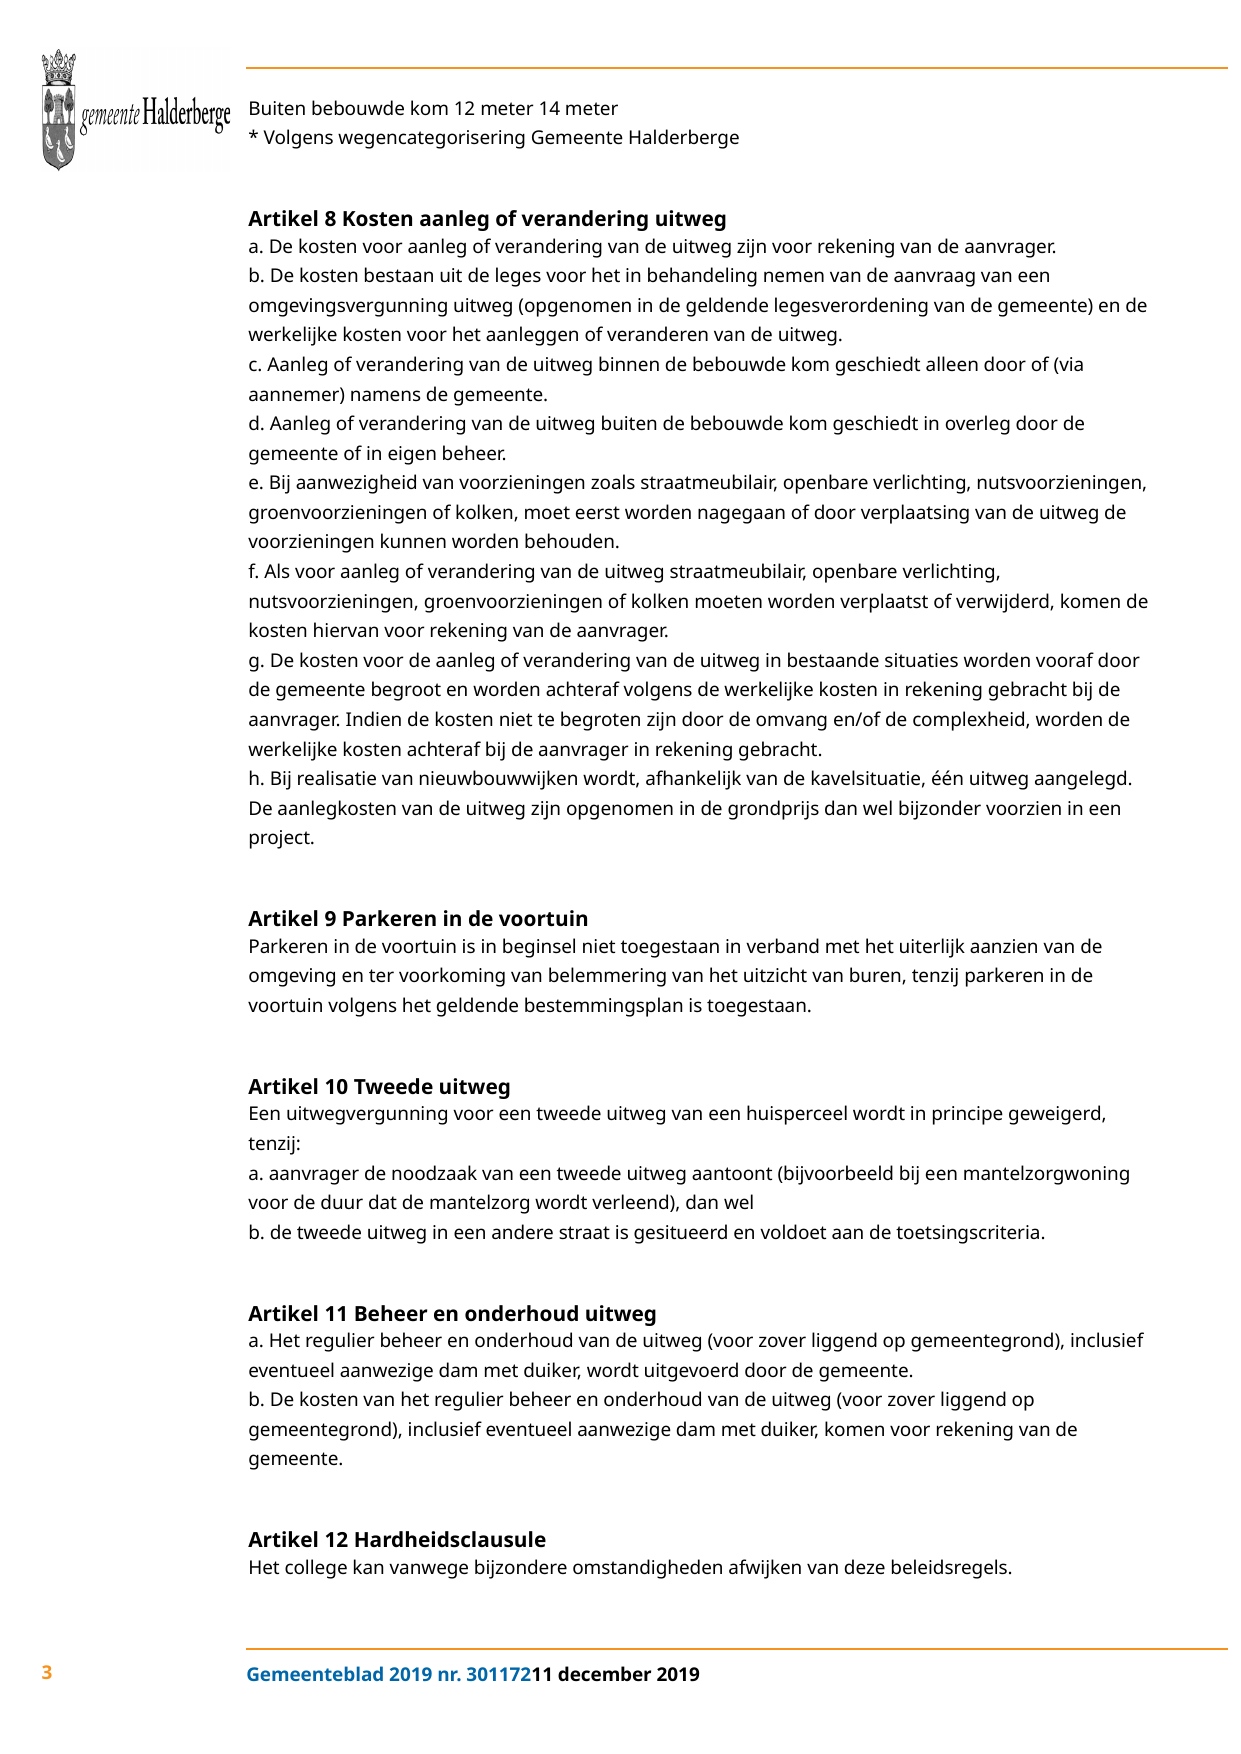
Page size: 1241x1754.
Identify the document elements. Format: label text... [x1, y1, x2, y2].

text d. Aanleg of verandering van de uitweg buiten de bebouwde kom geschiedt in overleg door de gemeente of in eigen beheer. [248, 410, 1152, 466]
text a. Het regulier beheer en onderhoud van de uitweg (voor zover liggend op gemeentegrond), inclusief eventueel aanwezige dam met duiker, wordt uitgevoerd door de gemeente. [248, 1327, 1152, 1383]
text e. Bij aanwezigheid van voorzieningen zoals straatmeubilair, openbare verlichting, nutsvoorzieningen, groenvoorzieningen of kolken, moet eerst worden nagegaan of door verplaatsing van de uitweg de voorzieningen kunnen worden behouden. [248, 469, 1152, 554]
text Artikel 11 Beheer en onderhoud uitweg [248, 1299, 1152, 1327]
text Een uitwegvergunning voor een tweede uitweg van een huisperceel wordt in principe geweigerd, tenzij: [248, 1101, 1152, 1156]
text Artikel 9 Parkeren in de voortuin [248, 904, 1152, 933]
text Parkeren in de voortuin is in beginsel niet toegestaan in verband met het uiterlijk aanzien van de omgeving en ter voorkoming van belemmering van het uitzicht van buren, tenzij parkeren in de voortuin volgens het geldende bestemmingsplan is toegestaan. [248, 933, 1152, 1018]
text * Volgens wegencategorisering Gemeente Halderberge [248, 124, 1152, 150]
text Artikel 12 Hardheidsclausule [248, 1526, 1152, 1554]
text Buiten bebouwde kom 12 meter 14 meter [248, 95, 1152, 121]
text g. De kosten voor de aanleg of verandering van de uitweg in bestaande situaties worden vooraf door de gemeente begroot en worden achteraf volgens de werkelijke kosten in rekening gebracht bij de aanvrager. Indien de kosten niet te begroten zijn door de omvang en/of de complexheid, worden de werkelijke kosten achteraf bij de aanvrager in rekening gebracht. [248, 647, 1152, 761]
text Artikel 8 Kosten aanleg of verandering uitweg [248, 204, 1152, 233]
text f. Als voor aanleg of verandering van de uitweg straatmeubilair, openbare verlichting, nutsvoorzieningen, groenvoorzieningen of kolken moeten worden verplaatst of verwijderd, komen de kosten hiervan voor rekening van de aanvrager. [248, 558, 1152, 643]
text a. aanvrager de noodzaak van een tweede uitweg aantoont (bijvoorbeeld bij een mantelzorgwoning voor de duur dat de mantelzorg wordt verleend), dan wel [248, 1160, 1152, 1215]
text Het college kan vanwege bijzondere omstandigheden afwijken van deze beleidsregels. [248, 1554, 1152, 1580]
text h. Bij realisatie van nieuwbouwwijken wordt, afhankelijk van de kavelsituatie, één uitweg aangelegd. De aanlegkosten van de uitweg zijn opgenomen in de grondprijs dan wel bijzonder voorzien in een project. [248, 765, 1152, 850]
text Artikel 10 Tweede uitweg [248, 1072, 1152, 1101]
text a. De kosten voor aanleg of verandering van de uitweg zijn voor rekening van de aanvrager. [248, 233, 1152, 258]
text b. De kosten bestaan uit de leges voor het in behandeling nemen van de aanvraag van een omgevingsvergunning uitweg (opgenomen in de geldende legesverordening van de gemeente) en de werkelijke kosten voor het aanleggen of veranderen van de uitweg. [248, 262, 1152, 347]
text b. De kosten van het regulier beheer en onderhoud van de uitweg (voor zover liggend op gemeentegrond), inclusief eventueel aanwezige dam met duiker, komen voor rekening van de gemeente. [248, 1386, 1152, 1471]
text c. Aanleg of verandering van de uitweg binnen de bebouwde kom geschiedt alleen door of (via aannemer) namens de gemeente. [248, 351, 1152, 406]
text b. de tweede uitweg in een andere straat is gesitueerd en voldoet aan de toetsingscriteria. [248, 1219, 1152, 1244]
picture [41, 47, 231, 172]
